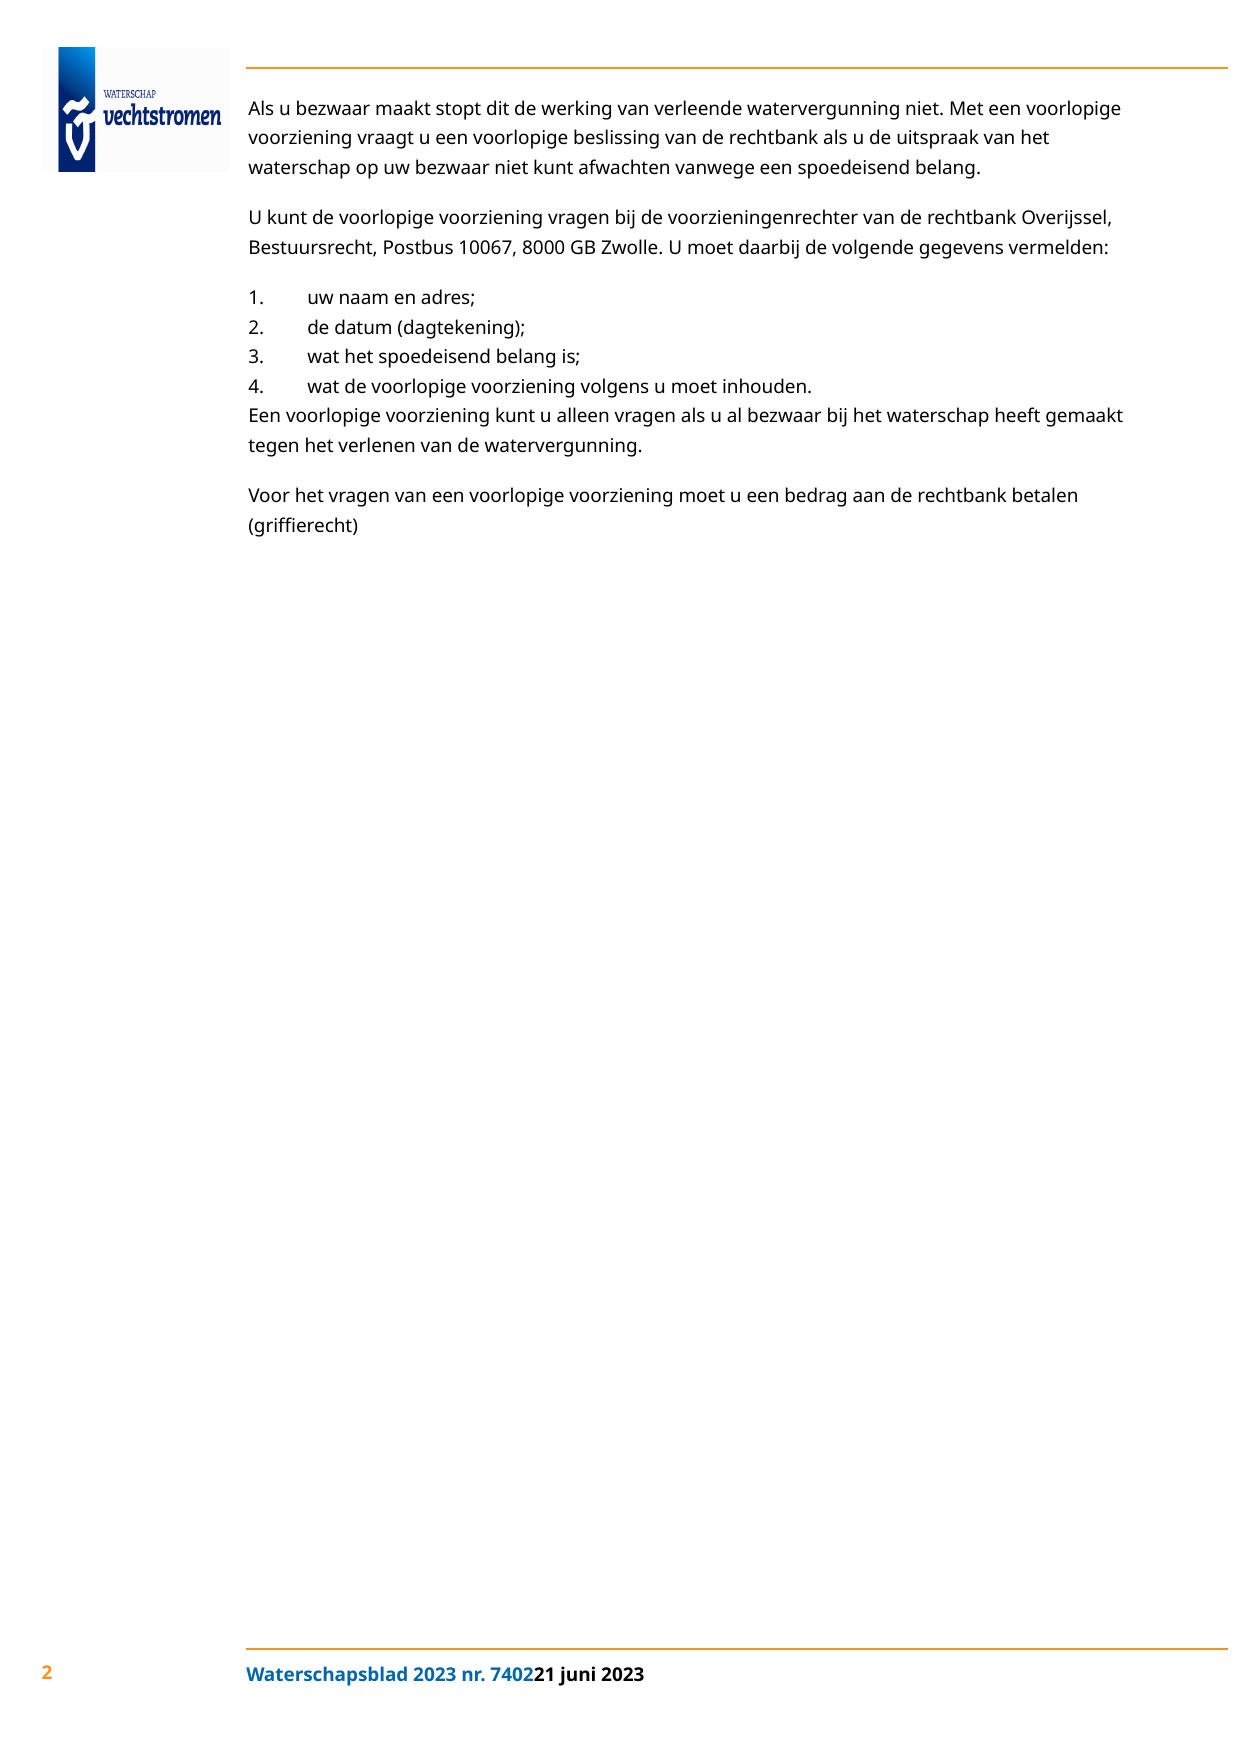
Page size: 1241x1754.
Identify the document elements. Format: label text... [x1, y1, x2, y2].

text Een voorlopige voorziening kunt u alleen vragen als u al bezwaar bij het waterschap heeft gemaakt tegen het verlenen van de watervergunning. [248, 403, 1152, 458]
text Als u bezwaar maakt stopt dit de werking van verleende watervergunning niet. Met een voorlopige voorziening vraagt u een voorlopige beslissing van de rechtbank als u de uitspraak van het waterschap op uw bezwaar niet kunt afwachten vanwege een spoedeisend belang. [248, 95, 1152, 180]
picture [41, 47, 231, 172]
text U kunt de voorlopige voorziening vragen bij de voorzieningenrechter van de rechtbank Overijssel, Bestuursrecht, Postbus 10067, 8000 GB Zwolle. U moet daarbij de volgende gegevens vermelden: [248, 204, 1152, 260]
list wat de voorlopige voorziening volgens u moet inhouden. [248, 373, 1152, 399]
text Voor het vragen van een voorlopige voorziening moet u een bedrag aan de rechtbank betalen (griffierecht) [248, 483, 1152, 538]
list uw naam en adres; [248, 284, 1152, 310]
list de datum (dagtekening); [248, 314, 1152, 340]
list wat het spoedeisend belang is; [248, 343, 1152, 369]
